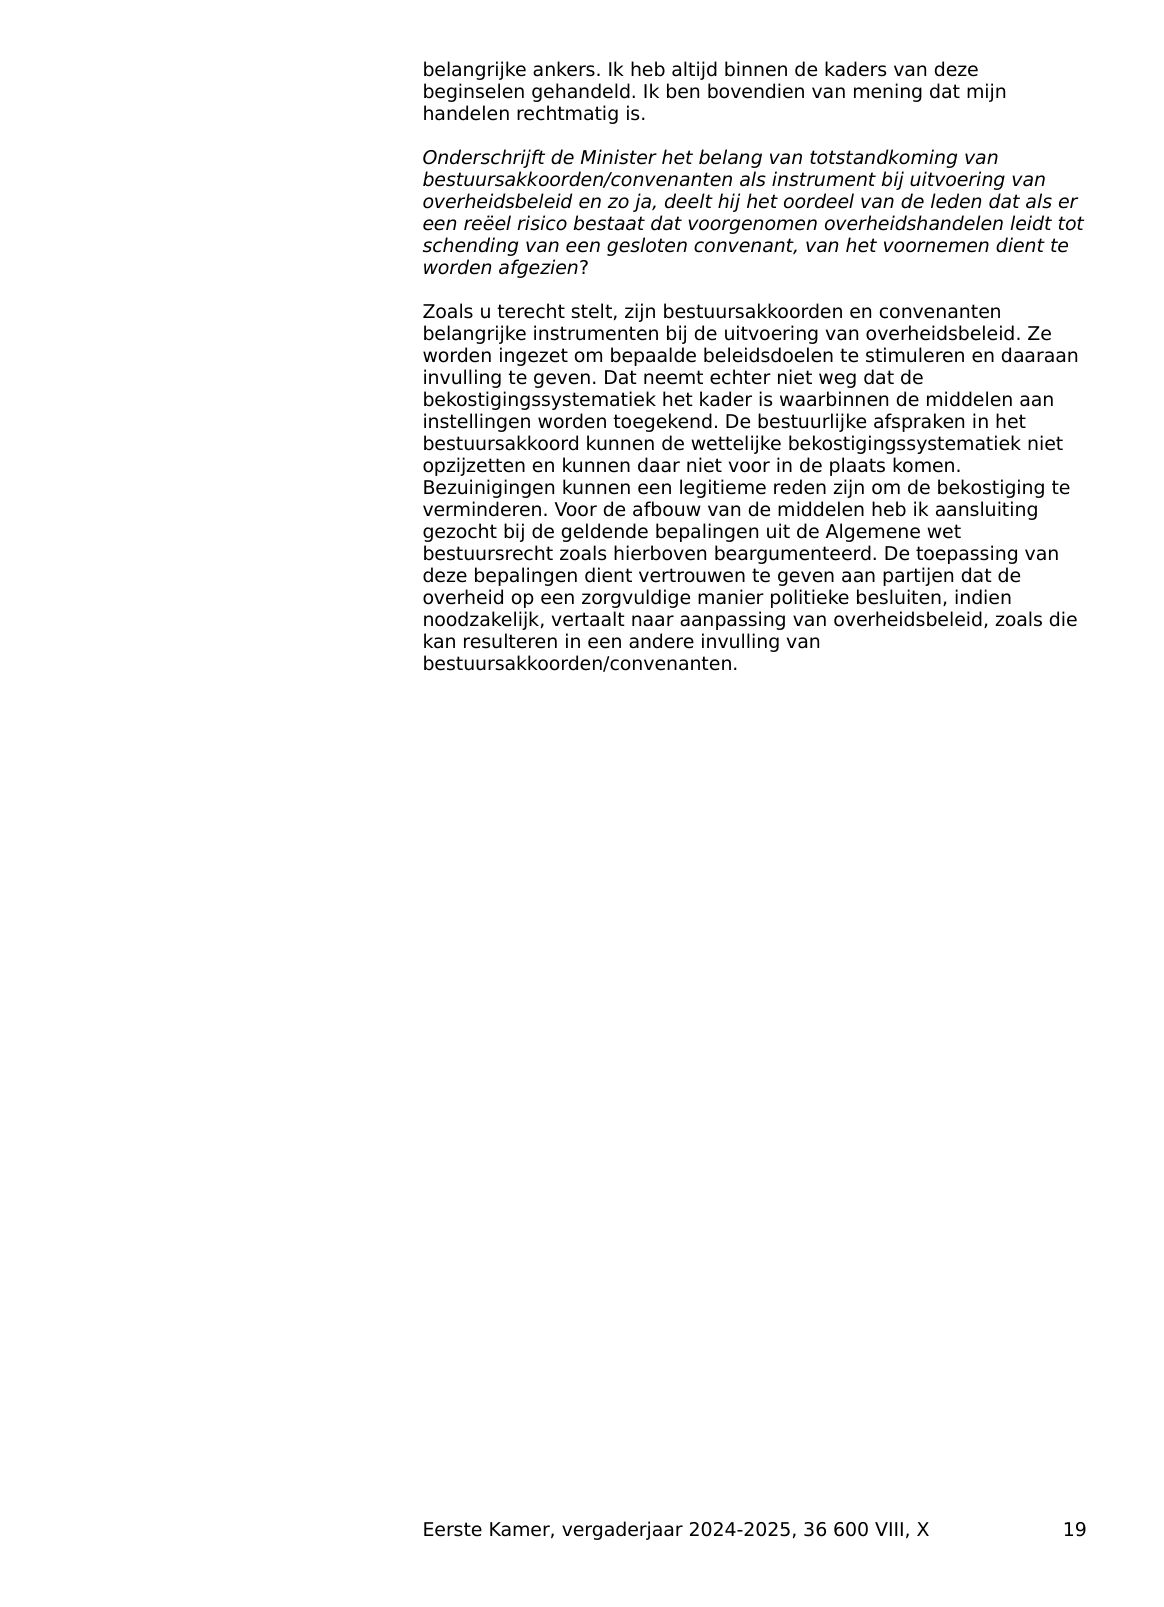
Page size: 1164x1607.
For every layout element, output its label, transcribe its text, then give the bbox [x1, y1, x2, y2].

text Onderschrijft de Minister het belang van totstandkoming van bestuursakkoorden/convenanten als instrument bij uitvoering van overheidsbeleid en zo ja, deelt hij het oordeel van de leden dat als er een reëel risico bestaat dat voorgenomen overheidshandelen leidt tot schending van een gesloten convenant, van het voornemen dient te worden afgezien? [422, 147, 1087, 279]
text Zoals u terecht stelt, zijn bestuursakkoorden en convenanten belangrijke instrumenten bij de uitvoering van overheidsbeleid. Ze worden ingezet om bepaalde beleidsdoelen te stimuleren en daaraan invulling te geven. Dat neemt echter niet weg dat de bekostigingssystematiek het kader is waarbinnen de middelen aan instellingen worden toegekend. De bestuurlijke afspraken in het bestuursakkoord kunnen de wettelijke bekostigingssystematiek niet opzijzetten en kunnen daar niet voor in de plaats komen. Bezuinigingen kunnen een legitieme reden zijn om de bekostiging te verminderen. Voor de afbouw van de middelen heb ik aansluiting gezocht bij de geldende bepalingen uit de Algemene wet bestuursrecht zoals hierboven beargumenteerd. De toepassing van deze bepalingen dient vertrouwen te geven aan partijen dat de overheid op een zorgvuldige manier politieke besluiten, indien noodzakelijk, vertaalt naar aanpassing van overheidsbeleid, zoals die kan resulteren in een andere invulling van bestuursakkoorden/convenanten. [422, 301, 1087, 675]
text belangrijke ankers. Ik heb altijd binnen de kaders van deze beginselen gehandeld. Ik ben bovendien van mening dat mijn handelen rechtmatig is. [422, 59, 1087, 125]
